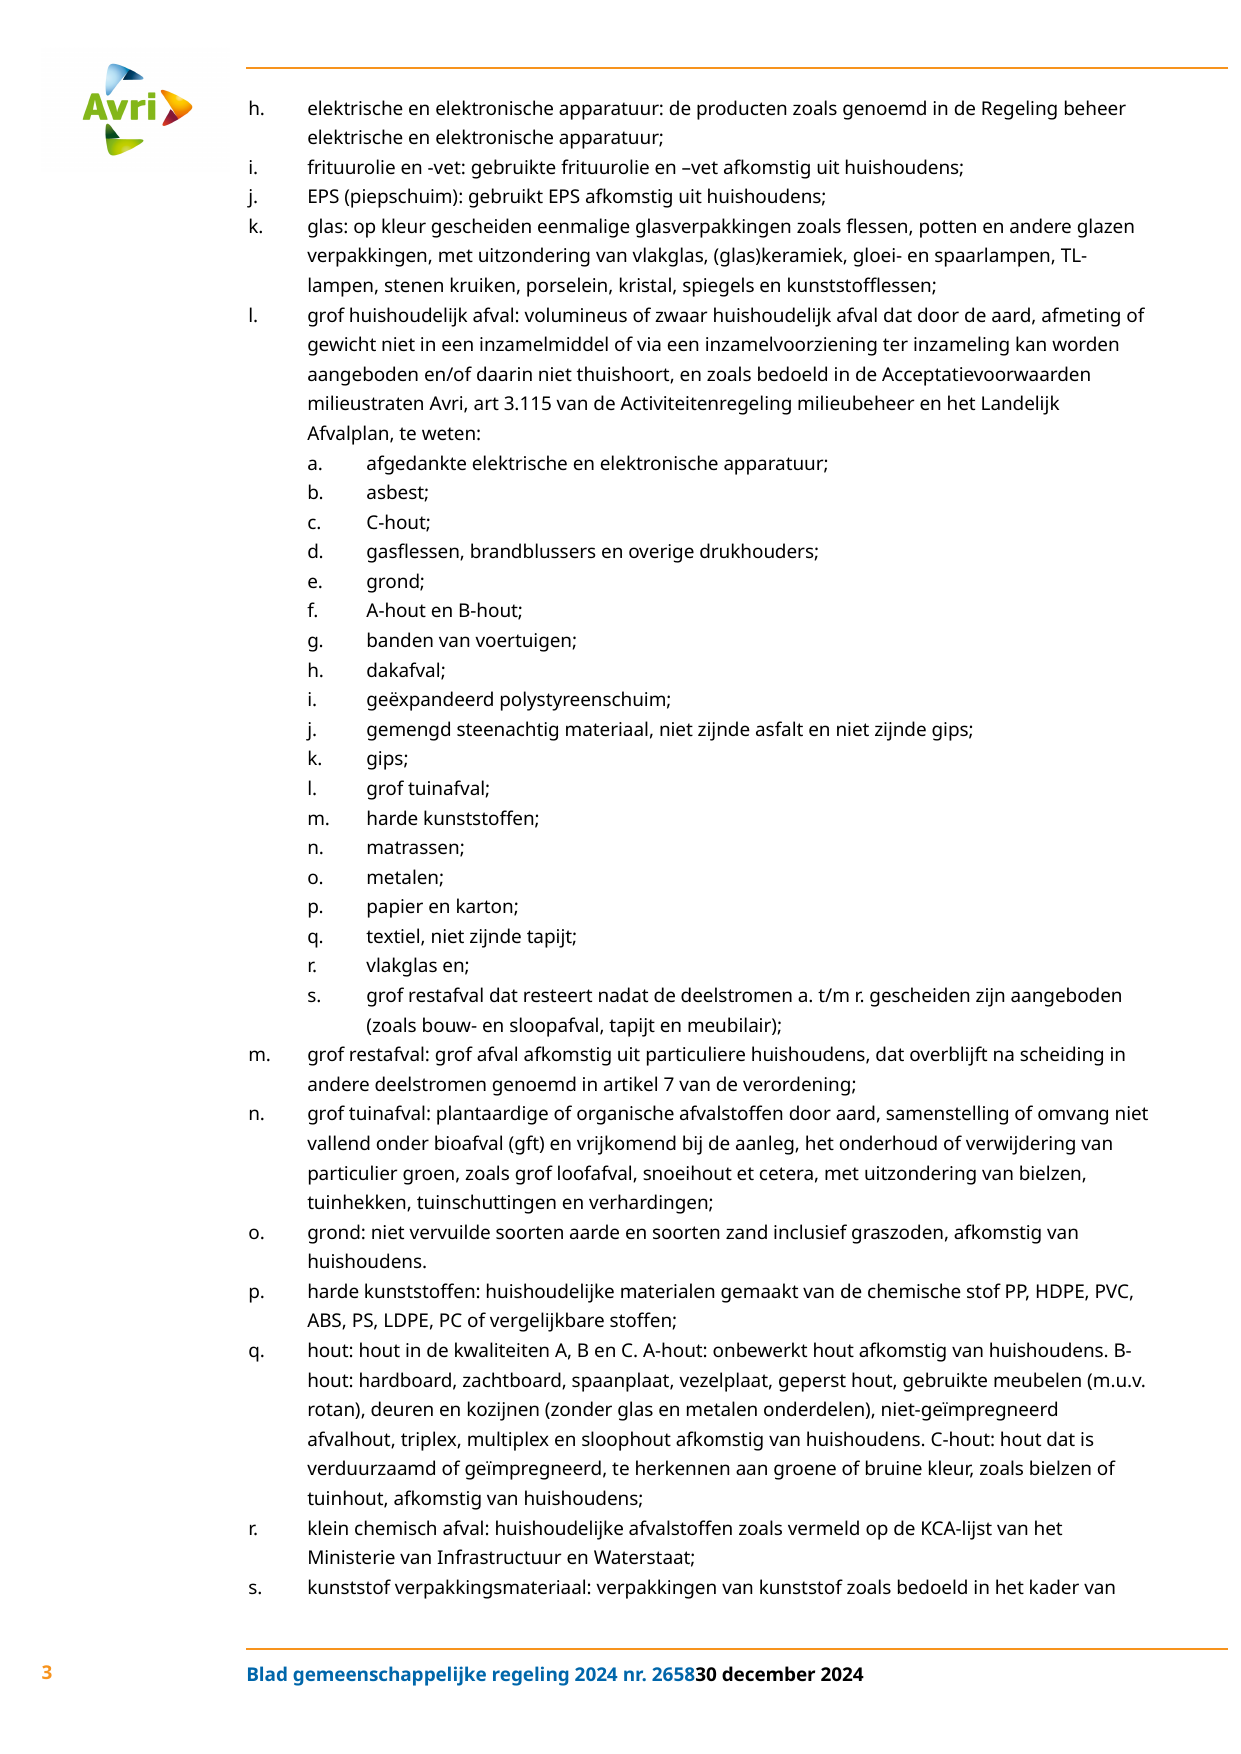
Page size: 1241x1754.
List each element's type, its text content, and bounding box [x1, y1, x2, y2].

list grof huishoudelijk afval: volumineus of zwaar huishoudelijk afval dat door de aard, afmeting of gewicht niet in een inzamelmiddel of via een inzamelvoorziening ter inzameling kan worden aangeboden en/of daarin niet thuishoort, en zoals bedoeld in de Acceptatievoorwaarden milieustraten Avri, art 3.115 van de Activiteitenregeling milieubeheer en het Landelijk Afvalplan, te weten: [248, 302, 1152, 446]
list matrassen; [307, 834, 1152, 860]
list C-hout; [307, 509, 1152, 535]
list dakafval; [307, 657, 1152, 683]
list gips; [307, 746, 1152, 771]
list grof tuinafval; [307, 775, 1152, 801]
list EPS (piepschuim): gebruikt EPS afkomstig uit huishoudens; [248, 183, 1152, 209]
picture [41, 47, 231, 172]
list frituurolie en -vet: gebruikte frituurolie en –vet afkomstig uit huishoudens; [248, 154, 1152, 180]
list hout: hout in de kwaliteiten A, B en C. A-hout: onbewerkt hout afkomstig van huishoudens. B-hout: hardboard, zachtboard, spaanplaat, vezelplaat, geperst hout, gebruikte meubelen (m.u.v. rotan), deuren en kozijnen (zonder glas en metalen onderdelen), niet-geïmpregneerd afvalhout, triplex, multiplex en sloophout afkomstig van huishoudens. C-hout: hout dat is verduurzaamd of geïmpregneerd, te herkennen aan groene of bruine kleur, zoals bielzen of tuinhout, afkomstig van huishoudens; [248, 1337, 1152, 1511]
list gemengd steenachtig materiaal, niet zijnde asfalt en niet zijnde gips; [307, 716, 1152, 742]
list grof tuinafval: plantaardige of organische afvalstoffen door aard, samenstelling of omvang niet vallend onder bioafval (gft) en vrijkomend bij de aanleg, het onderhoud of verwijdering van particulier groen, zoals grof loofafval, snoeihout et cetera, met uitzondering van bielzen, tuinhekken, tuinschuttingen en verhardingen; [248, 1101, 1152, 1215]
list geëxpandeerd polystyreenschuim; [307, 686, 1152, 712]
list grof restafval: grof afval afkomstig uit particuliere huishoudens, dat overblijft na scheiding in andere deelstromen genoemd in artikel 7 van de verordening; [248, 1041, 1152, 1097]
list asbest; [307, 479, 1152, 505]
list klein chemisch afval: huishoudelijke afvalstoffen zoals vermeld op de KCA-lijst van het Ministerie van Infrastructuur en Waterstaat; [248, 1515, 1152, 1570]
list A-hout en B-hout; [307, 598, 1152, 623]
list vlakglas en; [307, 953, 1152, 978]
list banden van voertuigen; [307, 627, 1152, 653]
list gasflessen, brandblussers en overige drukhouders; [307, 538, 1152, 564]
list glas: op kleur gescheiden eenmalige glasverpakkingen zoals flessen, potten en andere glazen verpakkingen, met uitzondering van vlakglas, (glas)keramiek, gloei- en spaarlampen, TL-lampen, stenen kruiken, porselein, kristal, spiegels en kunststofflessen; [248, 213, 1152, 298]
list papier en karton; [307, 893, 1152, 919]
list harde kunststoffen; [307, 805, 1152, 831]
list grof restafval dat resteert nadat de deelstromen a. t/m r. gescheiden zijn aangeboden (zoals bouw- en sloopafval, tapijt en meubilair); [307, 982, 1152, 1038]
list grond: niet vervuilde soorten aarde en soorten zand inclusief graszoden, afkomstig van huishoudens. [248, 1219, 1152, 1274]
list kunststof verpakkingsmateriaal: verpakkingen van kunststof zoals bedoeld in het kader van [248, 1574, 1152, 1600]
list harde kunststoffen: huishoudelijke materialen gemaakt van de chemische stof PP, HDPE, PVC, ABS, PS, LDPE, PC of vergelijkbare stoffen; [248, 1278, 1152, 1333]
list textiel, niet zijnde tapijt; [307, 923, 1152, 949]
list elektrische en elektronische apparatuur: de producten zoals genoemd in de Regeling beheer elektrische en elektronische apparatuur; [248, 95, 1152, 150]
list grond; [307, 568, 1152, 594]
list metalen; [307, 864, 1152, 890]
list afgedankte elektrische en elektronische apparatuur; [307, 450, 1152, 476]
